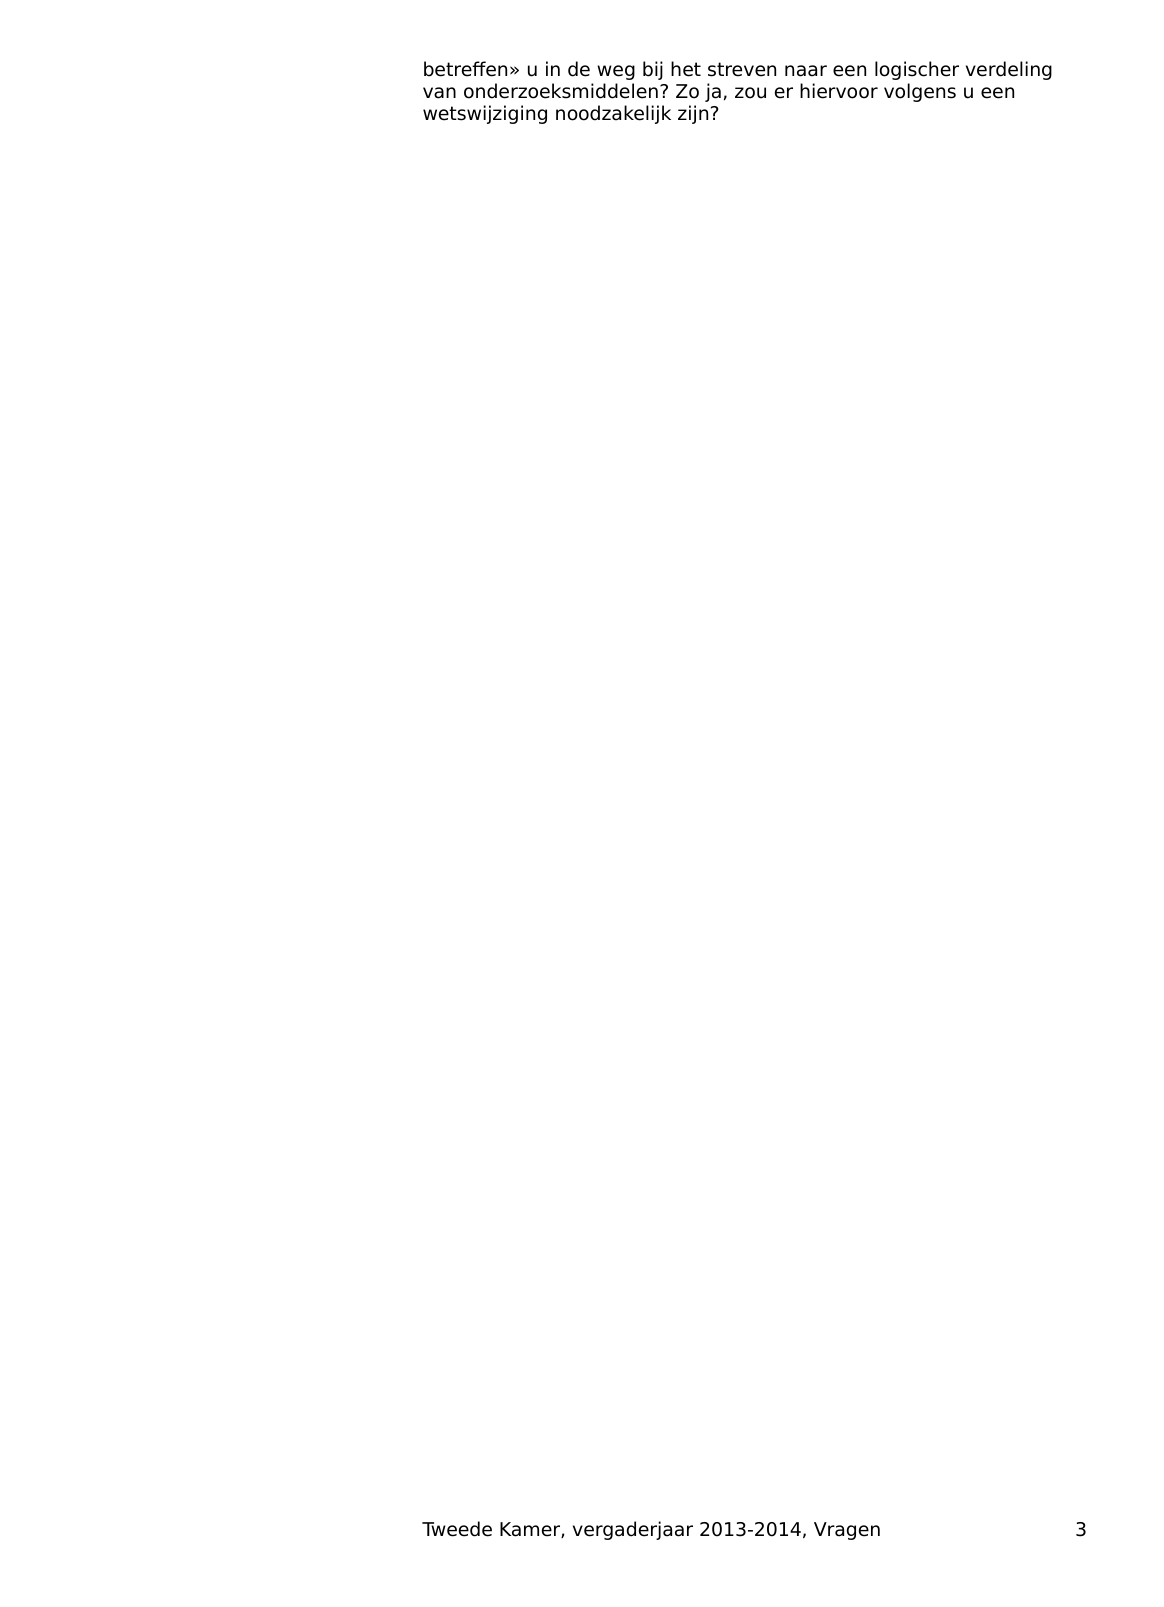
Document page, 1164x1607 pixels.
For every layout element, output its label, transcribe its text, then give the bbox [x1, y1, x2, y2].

text betreffen» u in de weg bij het streven naar een logischer verdeling van onderzoeksmiddelen? Zo ja, zou er hiervoor volgens u een wetswijziging noodzakelijk zijn? [422, 59, 1087, 125]
